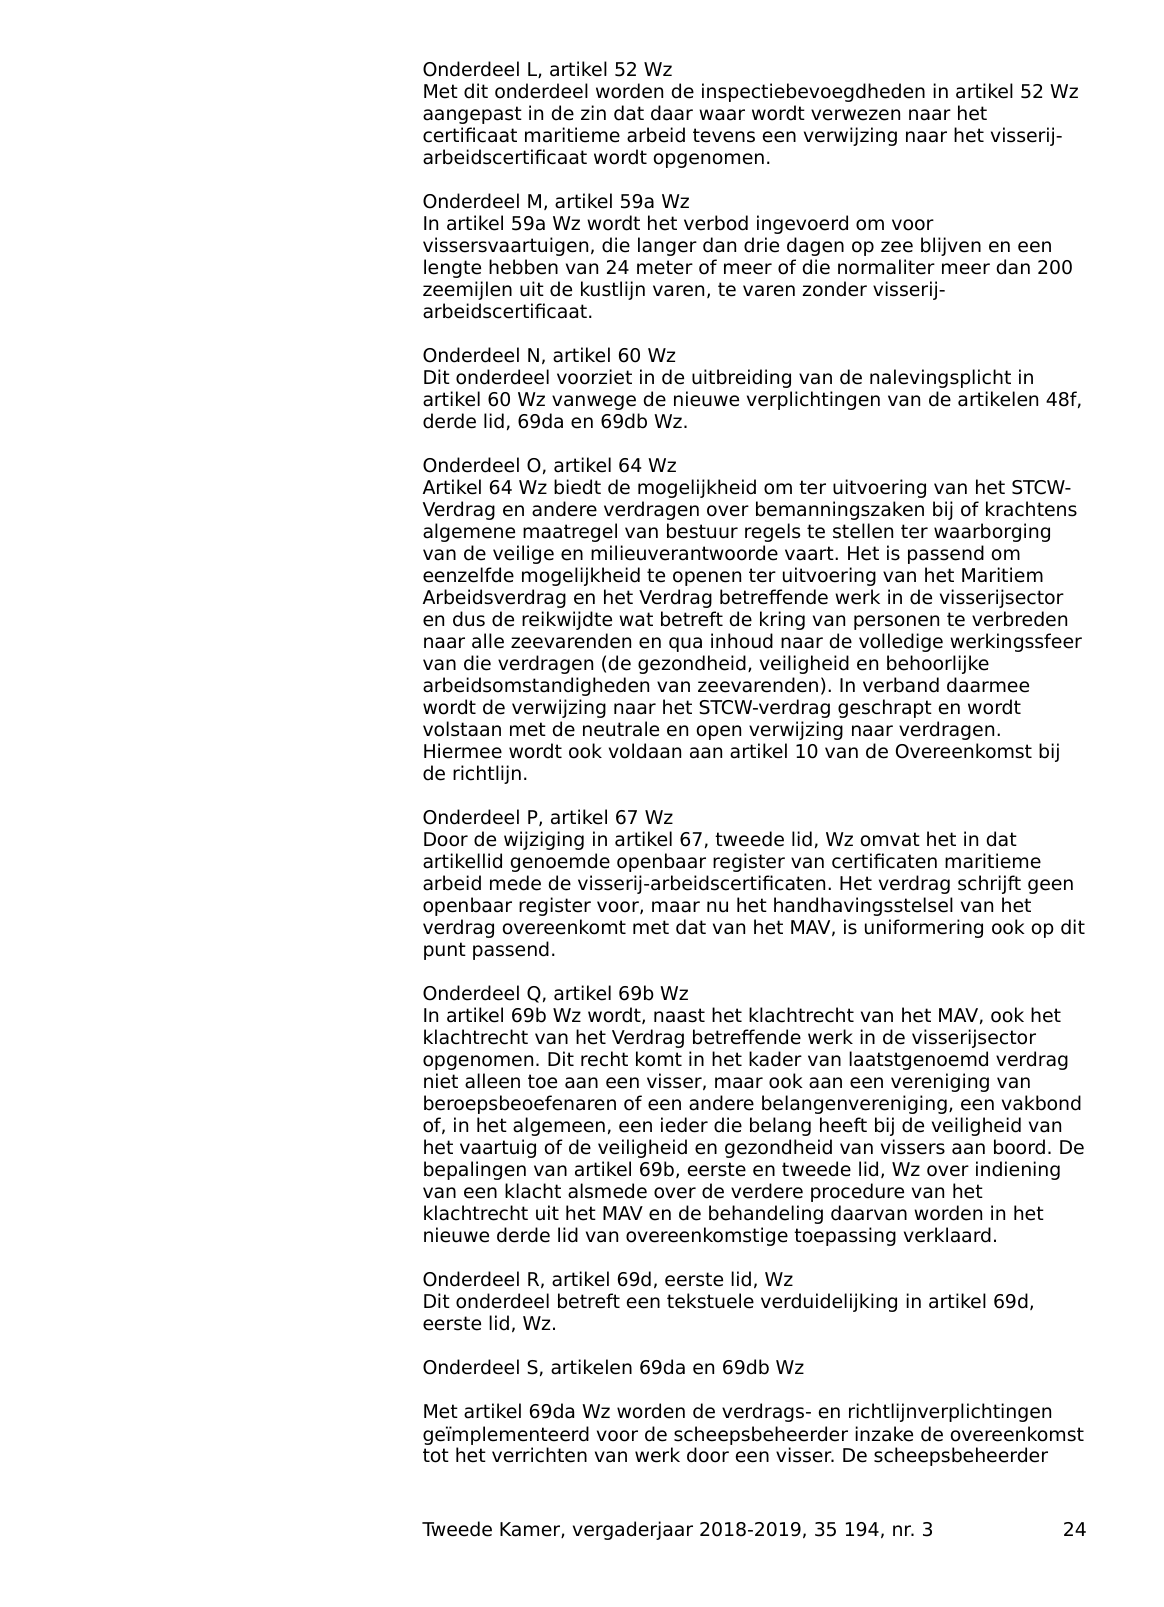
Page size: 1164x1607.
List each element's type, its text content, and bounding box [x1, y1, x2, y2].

subtitle Onderdeel S, artikelen 69da en 69db Wz [422, 1357, 1087, 1379]
subtitle Onderdeel L, artikel 52 Wz [422, 59, 1087, 81]
subtitle Onderdeel R, artikel 69d, eerste lid, Wz [422, 1269, 1087, 1291]
text In artikel 69b Wz wordt, naast het klachtrecht van het MAV, ook het klachtrecht van het Verdrag betreffende werk in de visserijsector opgenomen. Dit recht komt in het kader van laatstgenoemd verdrag niet alleen toe aan een visser, maar ook aan een vereniging van beroepsbeoefenaren of een andere belangenvereniging, een vakbond of, in het algemeen, een ieder die belang heeft bij de veiligheid van het vaartuig of de veiligheid en gezondheid van vissers aan boord. De bepalingen van artikel 69b, eerste en tweede lid, Wz over indiening van een klacht alsmede over de verdere procedure van het klachtrecht uit het MAV en de behandeling daarvan worden in het nieuwe derde lid van overeenkomstige toepassing verklaard. [422, 1005, 1087, 1247]
text Dit onderdeel voorziet in de uitbreiding van de nalevingsplicht in artikel 60 Wz vanwege de nieuwe verplichtingen van de artikelen 48f, derde lid, 69da en 69db Wz. [422, 367, 1087, 433]
subtitle Onderdeel O, artikel 64 Wz [422, 455, 1087, 477]
subtitle Onderdeel N, artikel 60 Wz [422, 345, 1087, 367]
text Door de wijziging in artikel 67, tweede lid, Wz omvat het in dat artikellid genoemde openbaar register van certificaten maritieme arbeid mede de visserij-arbeidscertificaten. Het verdrag schrijft geen openbaar register voor, maar nu het handhavingsstelsel van het verdrag overeenkomt met dat van het MAV, is uniformering ook op dit punt passend. [422, 829, 1087, 961]
text Artikel 64 Wz biedt de mogelijkheid om ter uitvoering van het STCW-Verdrag en andere verdragen over bemanningszaken bij of krachtens algemene maatregel van bestuur regels te stellen ter waarborging van de veilige en milieuverantwoorde vaart. Het is passend om eenzelfde mogelijkheid te openen ter uitvoering van het Maritiem Arbeidsverdrag en het Verdrag betreffende werk in de visserijsector en dus de reikwijdte wat betreft de kring van personen te verbreden naar alle zeevarenden en qua inhoud naar de volledige werkingssfeer van die verdragen (de gezondheid, veiligheid en behoorlijke arbeidsomstandigheden van zeevarenden). In verband daarmee wordt de verwijzing naar het STCW-verdrag geschrapt en wordt volstaan met de neutrale en open verwijzing naar verdragen. Hiermee wordt ook voldaan aan artikel 10 van de Overeenkomst bij de richtlijn. [422, 477, 1087, 785]
text Met artikel 69da Wz worden de verdrags- en richtlijnverplichtingen geïmplementeerd voor de scheepsbeheerder inzake de overeenkomst tot het verrichten van werk door een visser. De scheepsbeheerder [422, 1401, 1087, 1467]
subtitle Onderdeel P, artikel 67 Wz [422, 807, 1087, 829]
text Dit onderdeel betreft een tekstuele verduidelijking in artikel 69d, eerste lid, Wz. [422, 1291, 1087, 1335]
subtitle Onderdeel M, artikel 59a Wz [422, 191, 1087, 213]
text Met dit onderdeel worden de inspectiebevoegdheden in artikel 52 Wz aangepast in de zin dat daar waar wordt verwezen naar het certificaat maritieme arbeid tevens een verwijzing naar het visserij-arbeidscertificaat wordt opgenomen. [422, 81, 1087, 169]
subtitle Onderdeel Q, artikel 69b Wz [422, 983, 1087, 1005]
text In artikel 59a Wz wordt het verbod ingevoerd om voor vissersvaartuigen, die langer dan drie dagen op zee blijven en een lengte hebben van 24 meter of meer of die normaliter meer dan 200 zeemijlen uit de kustlijn varen, te varen zonder visserij-arbeidscertificaat. [422, 213, 1087, 323]
